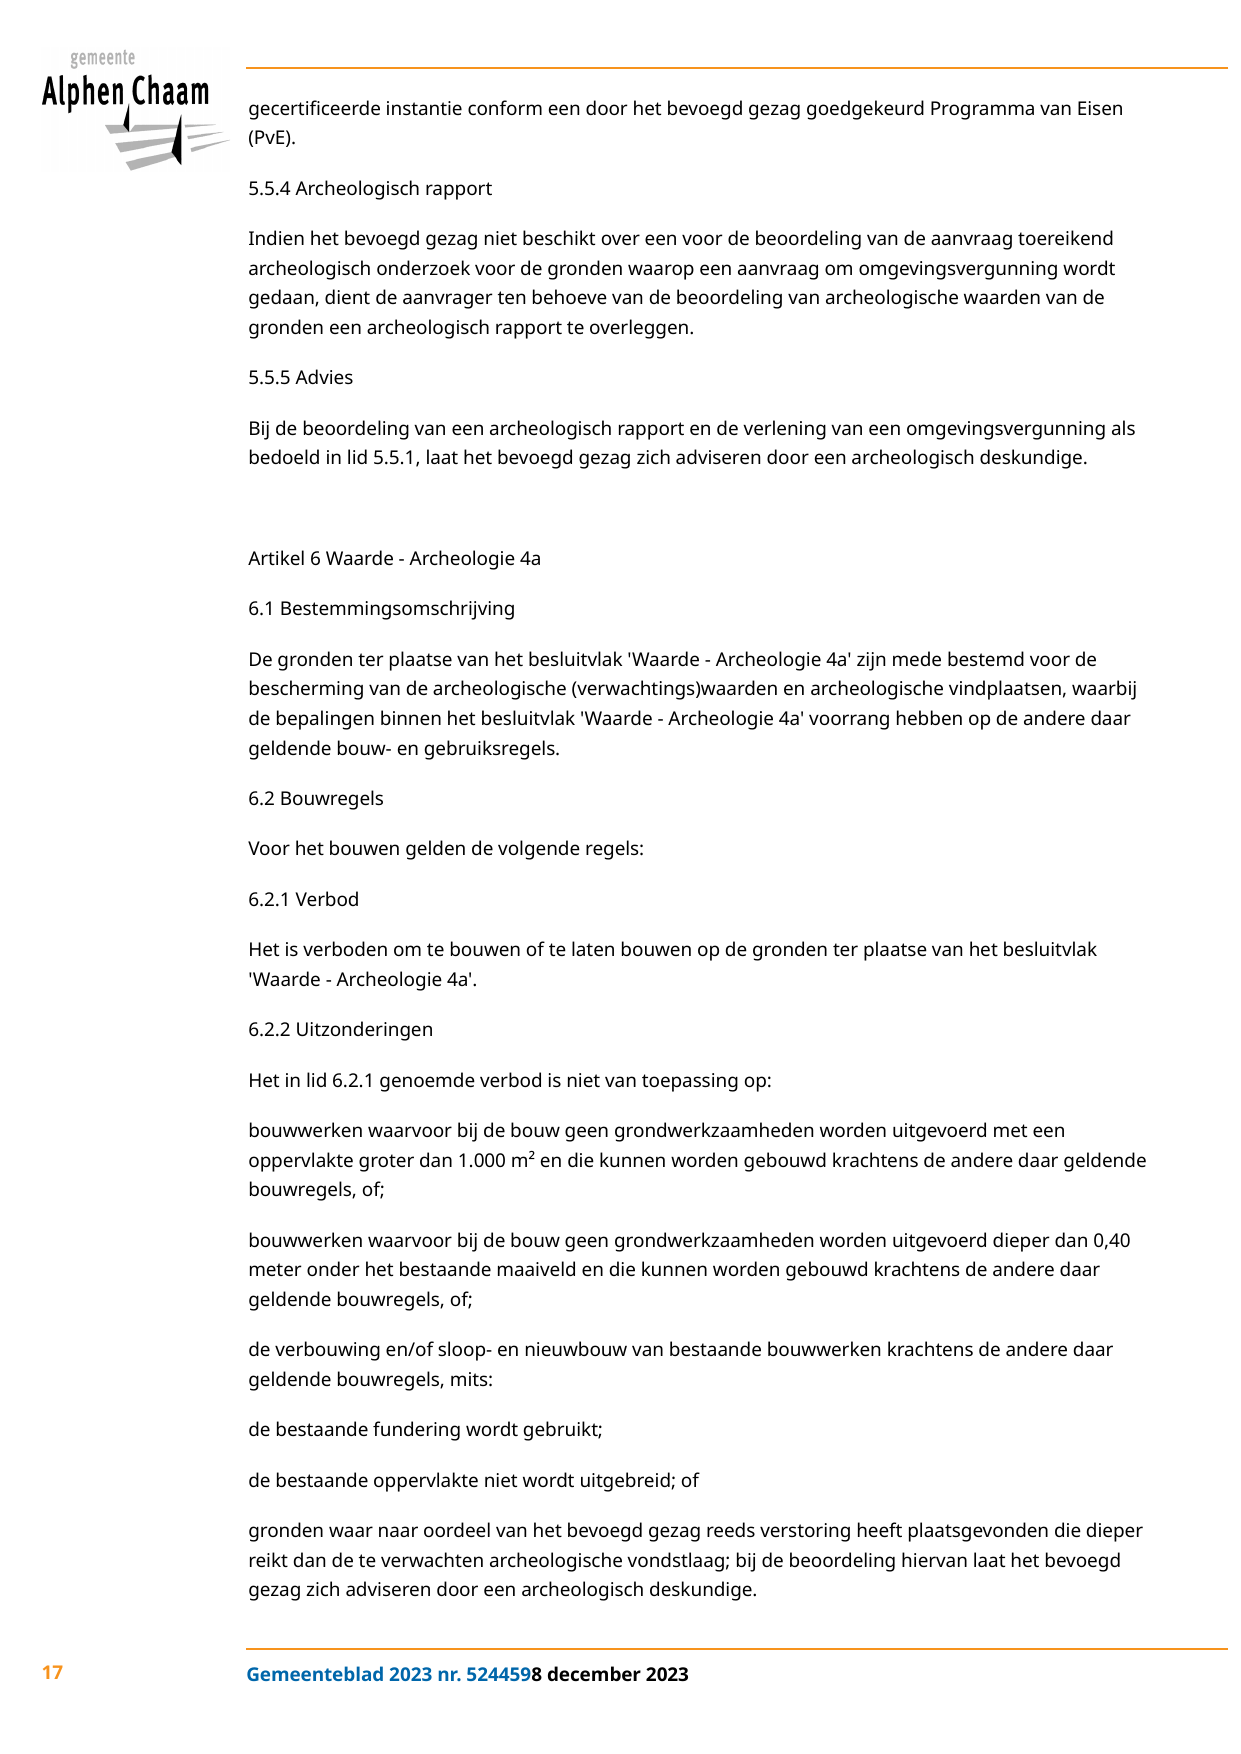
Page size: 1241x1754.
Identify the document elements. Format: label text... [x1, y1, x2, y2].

text 5.5.4 Archeologisch rapport [248, 175, 1152, 201]
picture [41, 47, 231, 172]
text 6.1 Bestemmingsomschrijving [248, 596, 1152, 621]
text bouwwerken waarvoor bij de bouw geen grondwerkzaamheden worden uitgevoerd met een oppervlakte groter dan 1.000 m² en die kunnen worden gebouwd krachtens de andere daar geldende bouwregels, of; [248, 1117, 1152, 1202]
text de bestaande fundering wordt gebruikt; [248, 1416, 1152, 1442]
text De gronden ter plaatse van het besluitvlak 'Waarde - Archeologie 4a' zijn mede bestemd voor de bescherming van de archeologische (verwachtings)waarden en archeologische vindplaatsen, waarbij de bepalingen binnen het besluitvlak 'Waarde - Archeologie 4a' voorrang hebben op de andere daar geldende bouw- en gebruiksregels. [248, 646, 1152, 761]
text Het in lid 6.2.1 genoemde verbod is niet van toepassing op: [248, 1067, 1152, 1093]
text gronden waar naar oordeel van het bevoegd gezag reeds verstoring heeft plaatsgevonden die dieper reikt dan de te verwachten archeologische vondstlaag; bij de beoordeling hiervan laat het bevoegd gezag zich adviseren door een archeologisch deskundige. [248, 1517, 1152, 1602]
text Indien het bevoegd gezag niet beschikt over een voor de beoordeling van de aanvraag toereikend archeologisch onderzoek voor de gronden waarop een aanvraag om omgevingsvergunning wordt gedaan, dient de aanvrager ten behoeve van de beoordeling van archeologische waarden van de gronden een archeologisch rapport te overleggen. [248, 225, 1152, 340]
text de bestaande oppervlakte niet wordt uitgebreid; of [248, 1467, 1152, 1493]
text 5.5.5 Advies [248, 364, 1152, 390]
text de verbouwing en/of sloop- en nieuwbouw van bestaande bouwwerken krachtens de andere daar geldende bouwregels, mits: [248, 1336, 1152, 1392]
text gecertificeerde instantie conform een door het bevoegd gezag goedgekeurd Programma van Eisen (PvE). [248, 95, 1152, 150]
text Voor het bouwen gelden de volgende regels: [248, 836, 1152, 861]
text 6.2.2 Uitzonderingen [248, 1016, 1152, 1042]
text 6.2 Bouwregels [248, 785, 1152, 811]
text Het is verboden om te bouwen of te laten bouwen op de gronden ter plaatse van het besluitvlak 'Waarde - Archeologie 4a'. [248, 936, 1152, 992]
text Artikel 6 Waarde - Archeologie 4a [248, 545, 1152, 571]
text Bij de beoordeling van een archeologisch rapport en de verlening van een omgevingsvergunning als bedoeld in lid 5.5.1, laat het bevoegd gezag zich adviseren door een archeologisch deskundige. [248, 415, 1152, 470]
text bouwwerken waarvoor bij de bouw geen grondwerkzaamheden worden uitgevoerd dieper dan 0,40 meter onder het bestaande maaiveld en die kunnen worden gebouwd krachtens de andere daar geldende bouwregels, of; [248, 1227, 1152, 1312]
text 6.2.1 Verbod [248, 886, 1152, 912]
